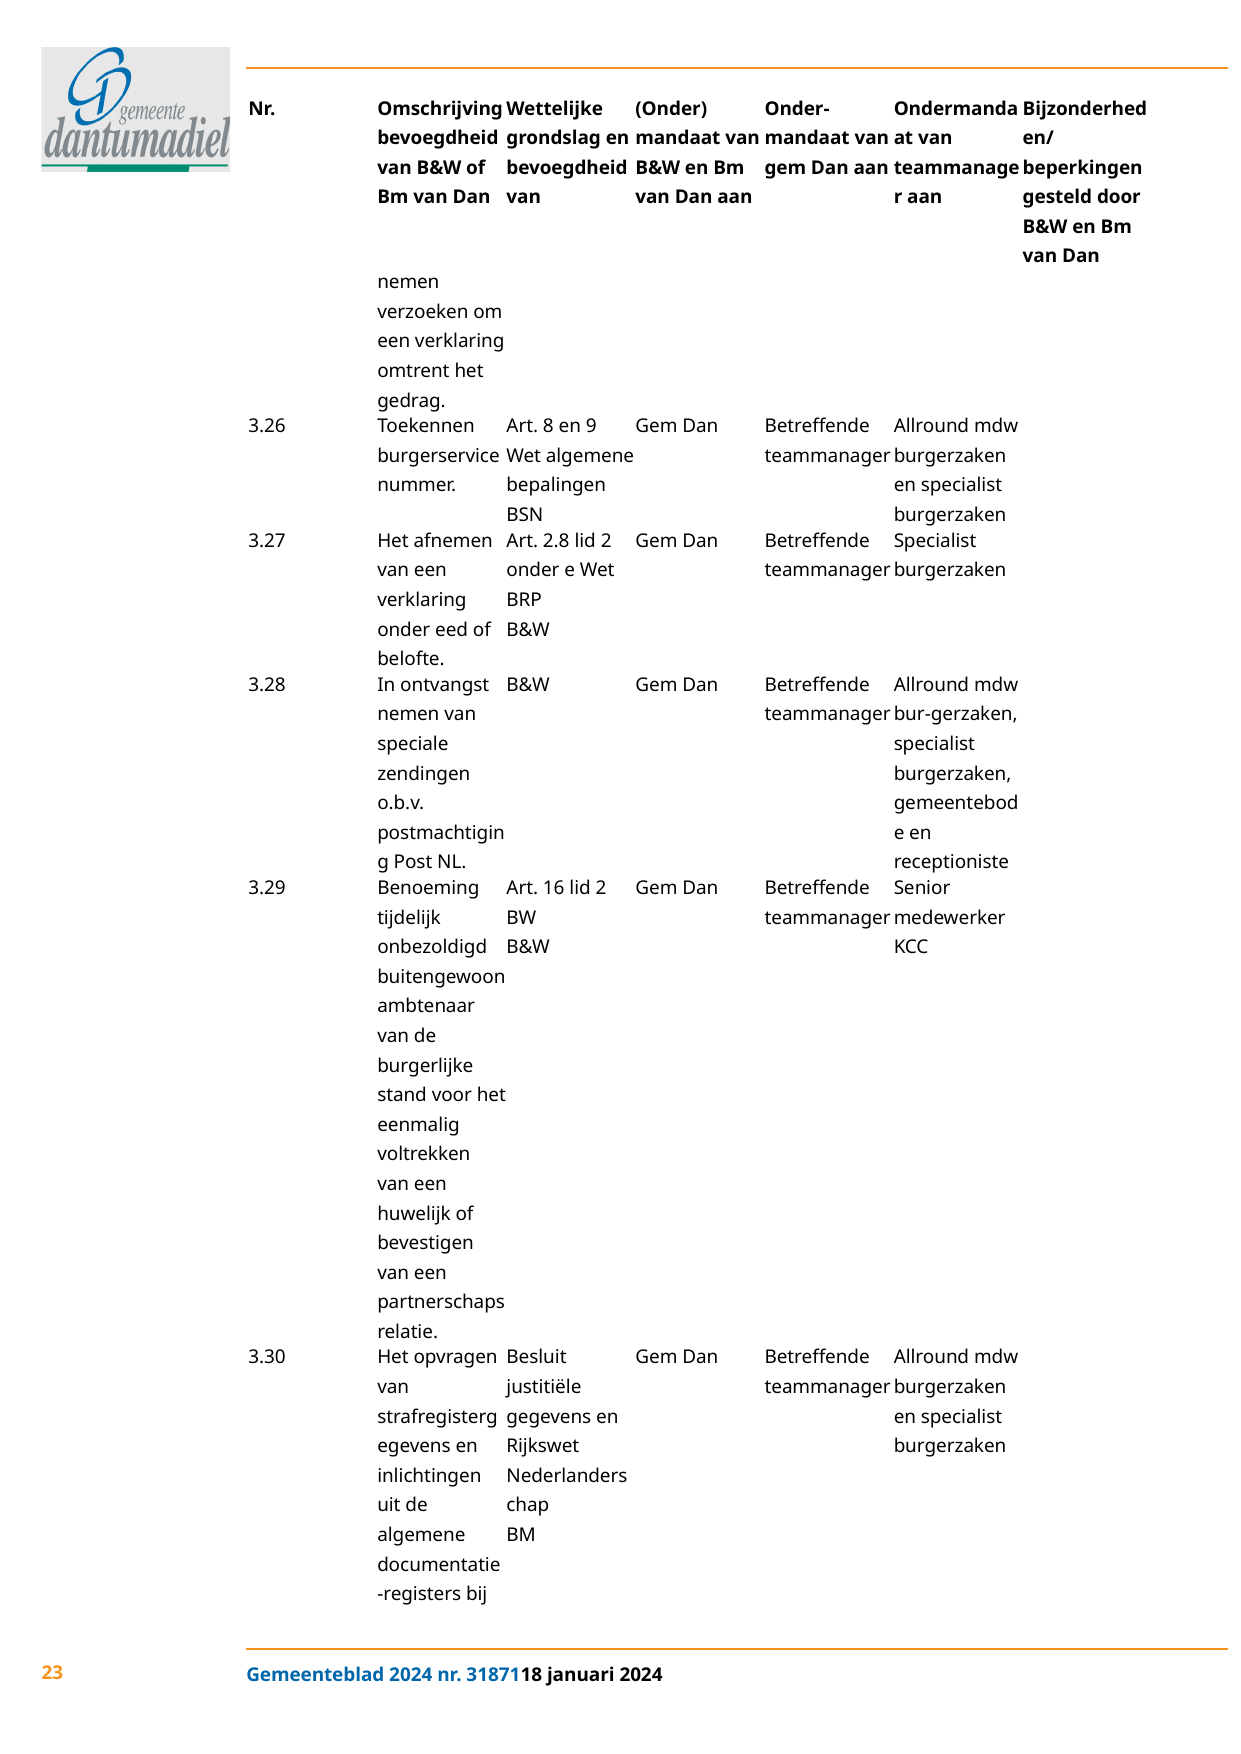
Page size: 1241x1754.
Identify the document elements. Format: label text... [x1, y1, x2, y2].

table_cell [1023, 1344, 1152, 1606]
table_cell [1023, 269, 1152, 412]
table_header Onder- mandaat van gem Dan aan [764, 95, 893, 268]
table_cell Allround mdw burgerzaken en specialist burgerzaken [894, 413, 1022, 527]
table_cell Art. 8 en 9 Wet algemene bepalingen BSN [506, 413, 635, 527]
table_cell [1023, 874, 1152, 1344]
table_cell Gem Dan [635, 874, 764, 1344]
table_cell [764, 269, 893, 412]
table_cell nemen verzoeken om een verklaring omtrent het gedrag. [377, 269, 506, 412]
table_cell [1023, 413, 1152, 527]
table_cell Betreffende teammanager [764, 413, 893, 527]
table_cell 3.26 [248, 413, 377, 527]
table_cell Art. 16 lid 2 BW B&W [506, 874, 635, 1344]
table_cell [506, 269, 635, 412]
table_cell [635, 269, 764, 412]
table_cell [894, 269, 1022, 412]
table_cell 3.28 [248, 671, 377, 874]
table_cell Toekennen burgerservicenummer. [377, 413, 506, 527]
table_header Nr. [248, 95, 377, 268]
table_cell Betreffende teammanager [764, 874, 893, 1344]
table_header Omschrijving bevoegdheid van B&W of Bm van Dan [377, 95, 506, 268]
table_cell Betreffende teammanager [764, 671, 893, 874]
table_header (Onder) mandaat van B&W en Bm van Dan aan [635, 95, 764, 268]
table_header Ondermandaat van teammanager aan [894, 95, 1022, 268]
table_cell Gem Dan [635, 413, 764, 527]
table_cell Allround mdw burgerzaken en specialist burgerzaken [894, 1344, 1022, 1606]
table_cell Betreffende teammanager [764, 527, 893, 671]
table_cell [1023, 671, 1152, 874]
table_cell Gem Dan [635, 671, 764, 874]
table_cell 3.27 [248, 527, 377, 671]
table_cell [248, 269, 377, 412]
table_cell Besluit justitiële gegevens en Rijkswet Nederlanderschap BM [506, 1344, 635, 1606]
table_cell 3.29 [248, 874, 377, 1344]
table_cell Senior medewerker KCC [894, 874, 1022, 1344]
table_cell Benoeming tijdelijk onbezoldigd buitengewoon ambtenaar van de burgerlijke stand voor het eenmalig voltrekken van een huwelijk of bevestigen van een partnerschapsrelatie. [377, 874, 506, 1344]
table_cell Het opvragen van strafregistergegevens en inlichtingen uit de algemene documentatie-registers bij [377, 1344, 506, 1606]
table_header Wettelijke grondslag en bevoegdheid van [506, 95, 635, 268]
table_cell Allround mdw bur-gerzaken, specialist burgerzaken, gemeentebode en receptioniste [894, 671, 1022, 874]
table_cell 3.30 [248, 1344, 377, 1606]
table_cell B&W [506, 671, 635, 874]
table_cell Het afnemen van een verklaring onder eed of belofte. [377, 527, 506, 671]
picture [41, 47, 231, 172]
table_cell Gem Dan [635, 527, 764, 671]
table_cell Betreffende teammanager [764, 1344, 893, 1606]
table_cell Art. 2.8 lid 2 onder e Wet BRP B&W [506, 527, 635, 671]
table_cell In ontvangst nemen van speciale zendingen o.b.v. postmachtiging Post NL. [377, 671, 506, 874]
table_cell [1023, 527, 1152, 671]
table_cell Gem Dan [635, 1344, 764, 1606]
table_cell Specialist burgerzaken [894, 527, 1022, 671]
table_header Bijzonderheden/beperkingen gesteld door B&W en Bm van Dan [1023, 95, 1152, 268]
